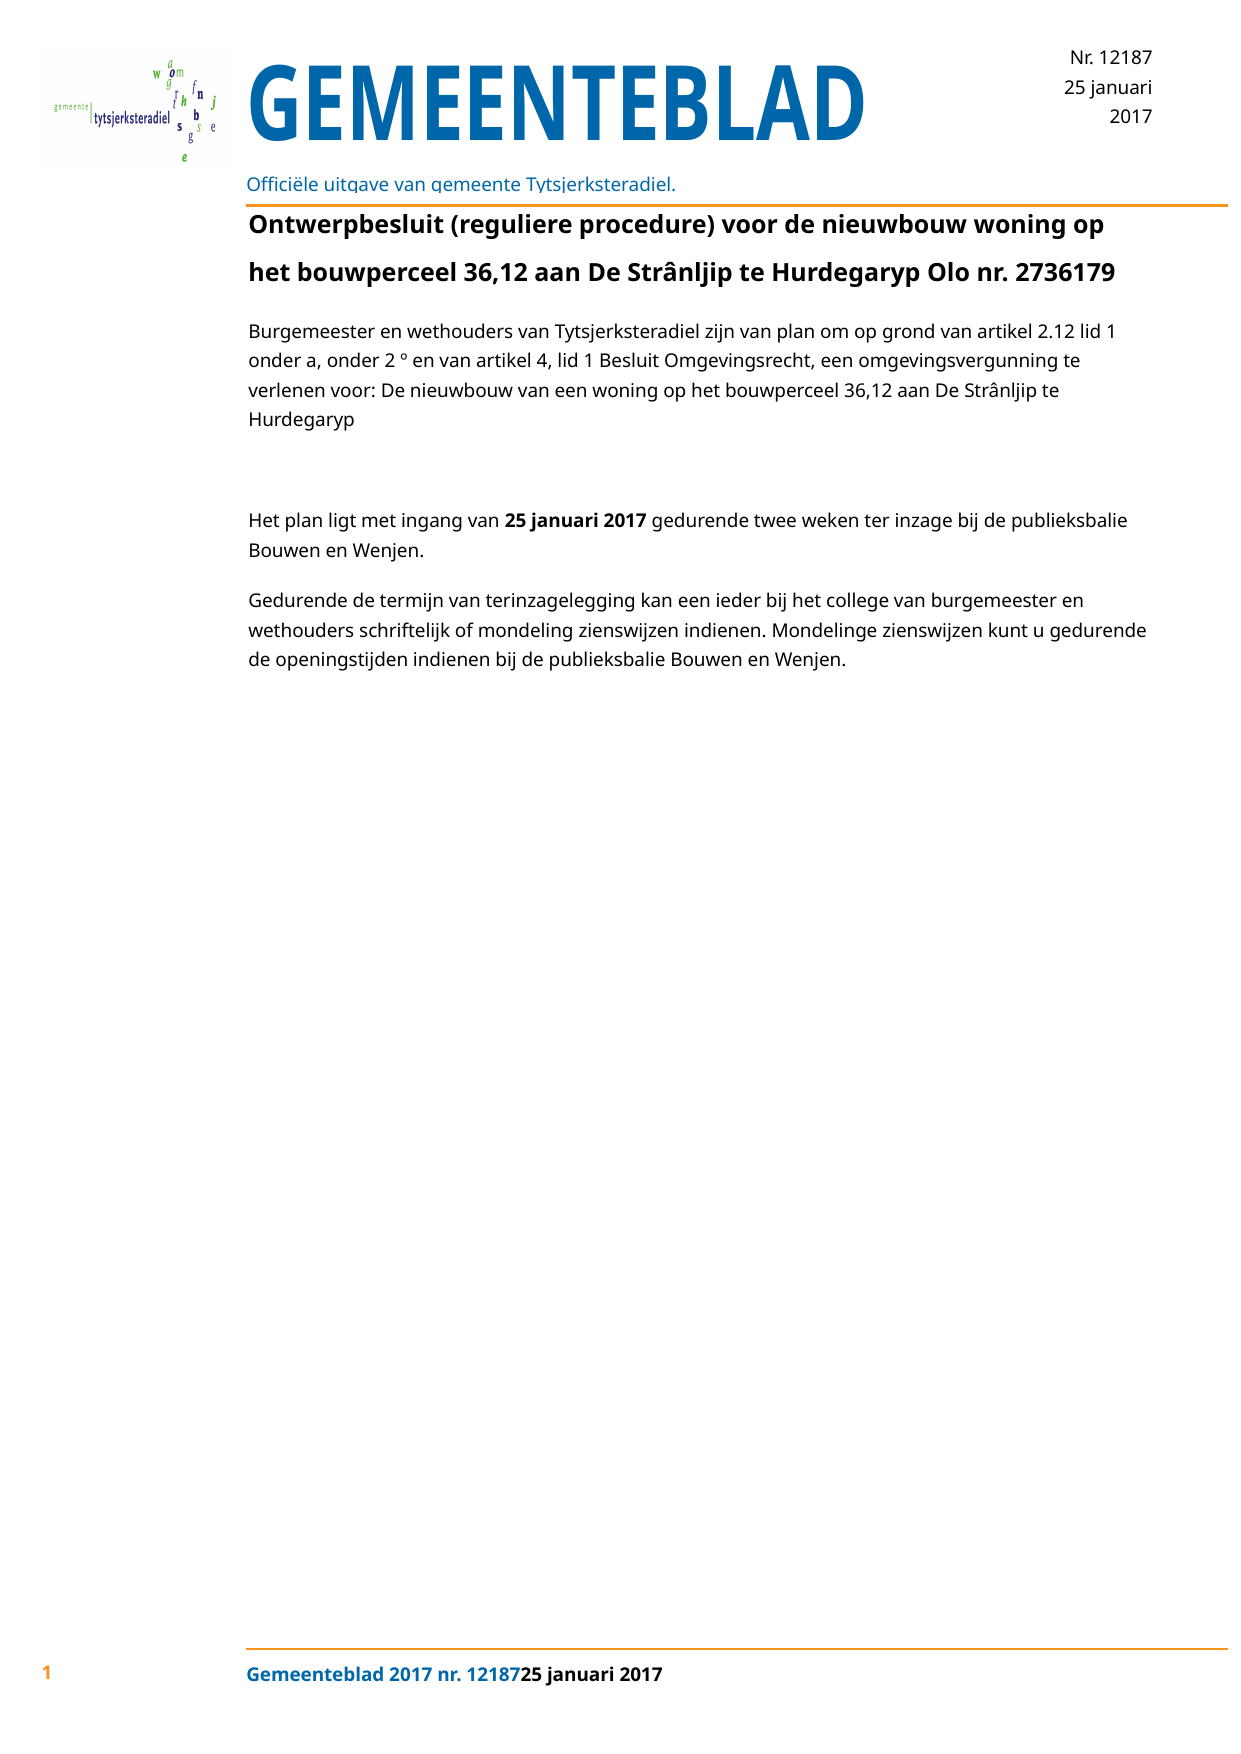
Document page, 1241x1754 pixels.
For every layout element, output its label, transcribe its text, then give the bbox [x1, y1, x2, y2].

text Gedurende de termijn van terinzagelegging kan een ieder bij het college van burgemeester en wethouders schriftelijk of mondeling zienswijzen indienen. Mondelinge zienswijzen kunt u gedurende de openingstijden indienen bij de publieksbalie Bouwen en Wenjen. [248, 587, 1152, 672]
text Ontwerpbesluit (reguliere procedure) voor de nieuwbouw woning op het bouwperceel 36,12 aan De Strânljip te Hurdegaryp Olo nr. 2736179 [248, 207, 1152, 288]
text Het plan ligt met ingang van 25 januari 2017 gedurende twee weken ter inzage bij de publieksbalie Bouwen en Wenjen. [248, 507, 1152, 563]
text Burgemeester en wethouders van Tytsjerksteradiel zijn van plan om op grond van artikel 2.12 lid 1 onder a, onder 2 º en van artikel 4, lid 1 Besluit Omgevingsrecht, een omgevingsvergunning te verlenen voor: De nieuwbouw van een woning op het bouwperceel 36,12 aan De Strânljip te Hurdegaryp [248, 318, 1152, 432]
picture [41, 47, 231, 172]
